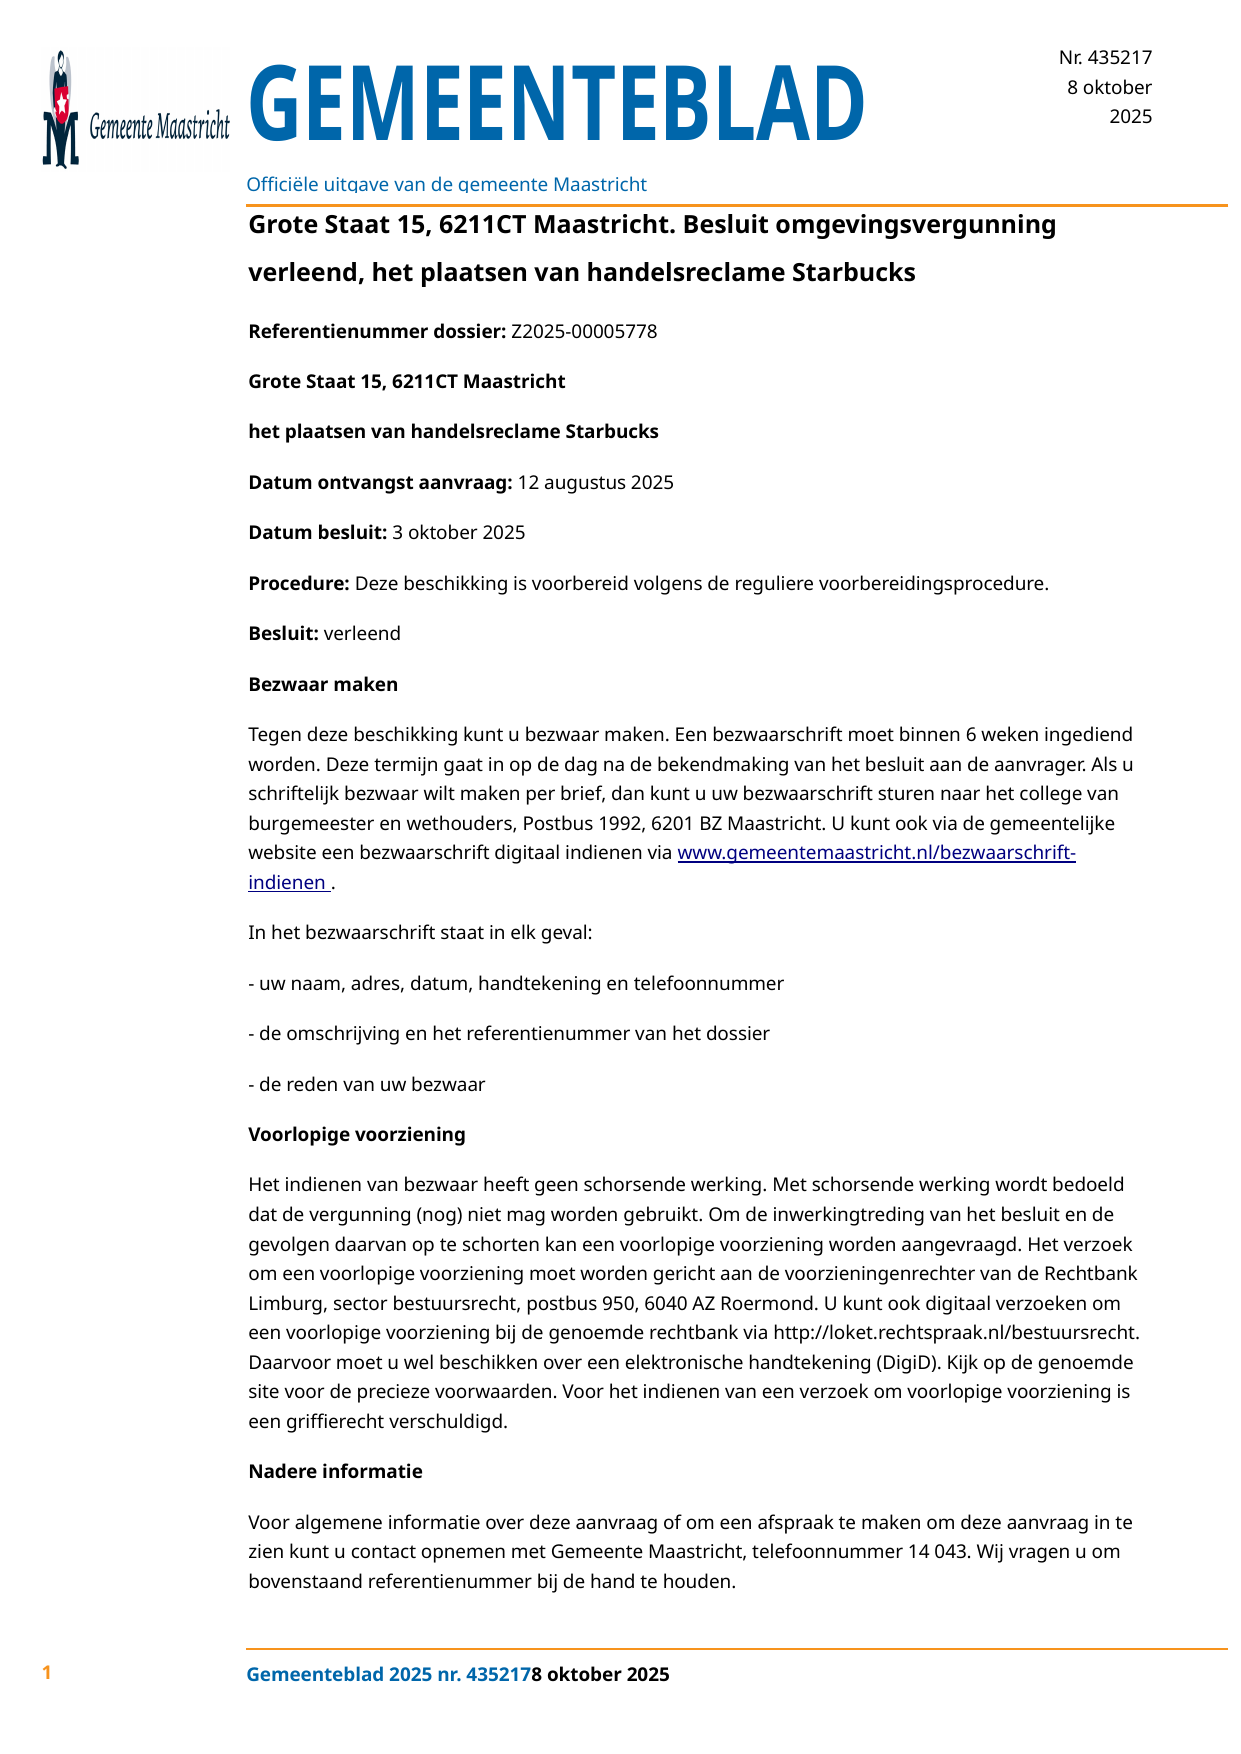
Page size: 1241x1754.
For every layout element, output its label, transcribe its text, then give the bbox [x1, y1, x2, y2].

text Bezwaar maken [248, 671, 1152, 697]
text Nadere informatie [248, 1459, 1152, 1484]
text - uw naam, adres, datum, handtekening en telefoonnummer [248, 970, 1152, 996]
text Referentienummer dossier: Z2025-00005778 [248, 318, 1152, 344]
text het plaatsen van handelsreclame Starbucks [248, 419, 1152, 444]
text - de reden van uw bezwaar [248, 1071, 1152, 1097]
text Voor algemene informatie over deze aanvraag of om een afspraak te maken om deze aanvraag in te zien kunt u contact opnemen met Gemeente Maastricht, telefoonnummer 14 043. Wij vragen u om bovenstaand referentienummer bij de hand te houden. [248, 1509, 1152, 1594]
picture [41, 47, 231, 172]
text Grote Staat 15, 6211CT Maastricht [248, 368, 1152, 394]
text - de omschrijving en het referentienummer van het dossier [248, 1020, 1152, 1046]
text Tegen deze beschikking kunt u bezwaar maken. Een bezwaarschrift moet binnen 6 weken ingediend worden. Deze termijn gaat in op de dag na de bekendmaking van het besluit aan de aanvrager. Als u schriftelijk bezwaar wilt maken per brief, dan kunt u uw bezwaarschrift sturen naar het college van burgemeester en wethouders, Postbus 1992, 6201 BZ Maastricht. U kunt ook via de gemeentelijke website een bezwaarschrift digitaal indienen via www.gemeentemaastricht.nl/bezwaarschrift-indienen . [248, 721, 1152, 895]
text Datum ontvangst aanvraag: 12 augustus 2025 [248, 469, 1152, 495]
text In het bezwaarschrift staat in elk geval: [248, 919, 1152, 945]
text Datum besluit: 3 oktober 2025 [248, 519, 1152, 545]
text Grote Staat 15, 6211CT Maastricht. Besluit omgevingsvergunning verleend, het plaatsen van handelsreclame Starbucks [248, 207, 1152, 288]
text Voorlopige voorziening [248, 1121, 1152, 1147]
text Het indienen van bezwaar heeft geen schorsende werking. Met schorsende werking wordt bedoeld dat de vergunning (nog) niet mag worden gebruikt. Om de inwerkingtreding van het besluit en de gevolgen daarvan op te schorten kan een voorlopige voorziening worden aangevraagd. Het verzoek om een voorlopige voorziening moet worden gericht aan de voorzieningenrechter van de Rechtbank Limburg, sector bestuursrecht, postbus 950, 6040 AZ Roermond. U kunt ook digitaal verzoeken om een voorlopige voorziening bij de genoemde rechtbank via http://loket.rechtspraak.nl/bestuursrecht. Daarvoor moet u wel beschikken over een elektronische handtekening (DigiD). Kijk op de genoemde site voor de precieze voorwaarden. Voor het indienen van een verzoek om voorlopige voorziening is een griffierecht verschuldigd. [248, 1172, 1152, 1434]
text Procedure: Deze beschikking is voorbereid volgens de reguliere voorbereidingsprocedure. [248, 570, 1152, 596]
text Besluit: verleend [248, 620, 1152, 646]
